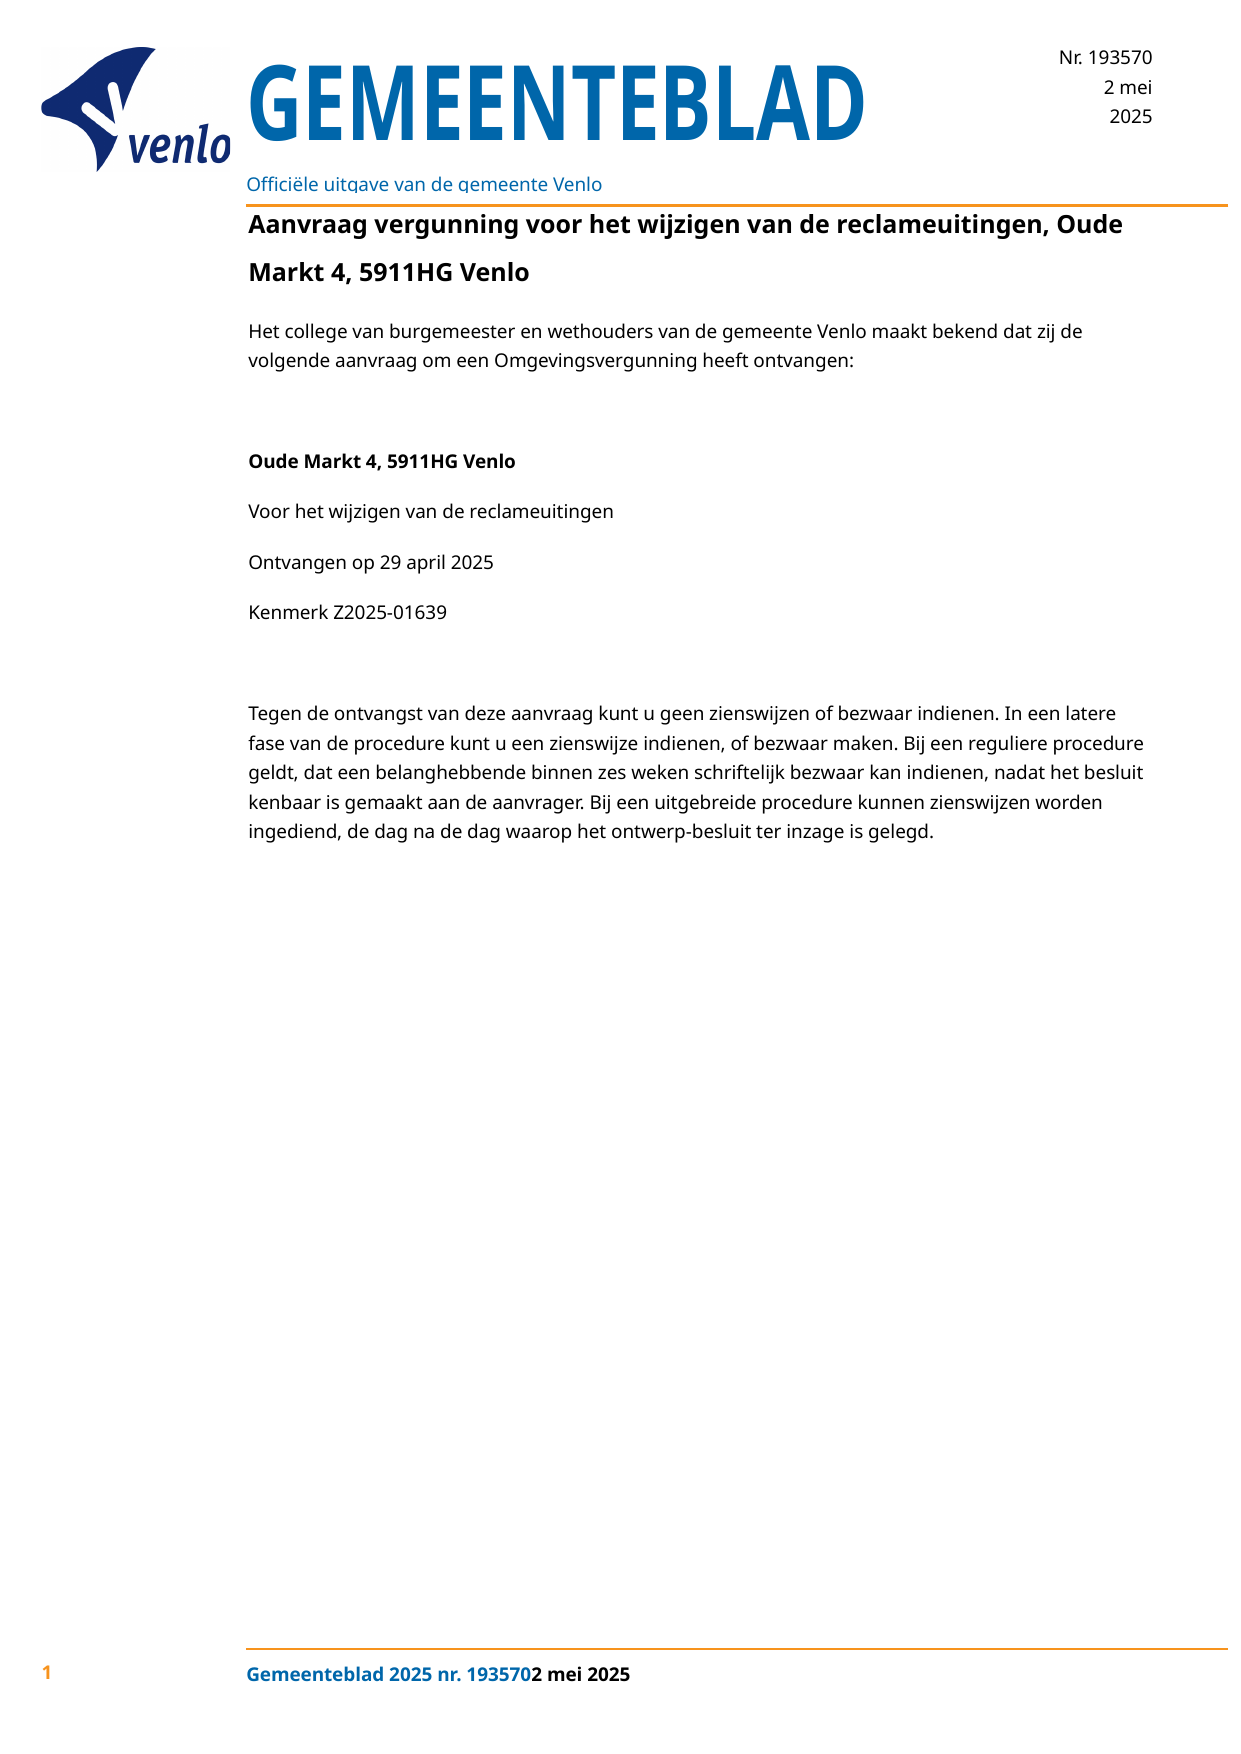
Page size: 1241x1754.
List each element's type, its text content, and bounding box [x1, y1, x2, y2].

text Het college van burgemeester en wethouders van de gemeente Venlo maakt bekend dat zij de volgende aanvraag om een Omgevingsvergunning heeft ontvangen: [248, 318, 1152, 373]
text Aanvraag vergunning voor het wijzigen van de reclameuitingen, Oude Markt 4, 5911HG Venlo [248, 207, 1152, 288]
text Voor het wijzigen van de reclameuitingen [248, 499, 1152, 524]
text Kenmerk Z2025-01639 [248, 599, 1152, 625]
text Oude Markt 4, 5911HG Venlo [248, 448, 1152, 474]
text Ontvangen op 29 april 2025 [248, 549, 1152, 575]
text Tegen de ontvangst van deze aanvraag kunt u geen zienswijzen of bezwaar indienen. In een latere fase van de procedure kunt u een zienswijze indienen, of bezwaar maken. Bij een reguliere procedure geldt, dat een belanghebbende binnen zes weken schriftelijk bezwaar kan indienen, nadat het besluit kenbaar is gemaakt aan de aanvrager. Bij een uitgebreide procedure kunnen zienswijzen worden ingediend, de dag na de dag waarop het ontwerp-besluit ter inzage is gelegd. [248, 700, 1152, 844]
picture [41, 47, 231, 172]
